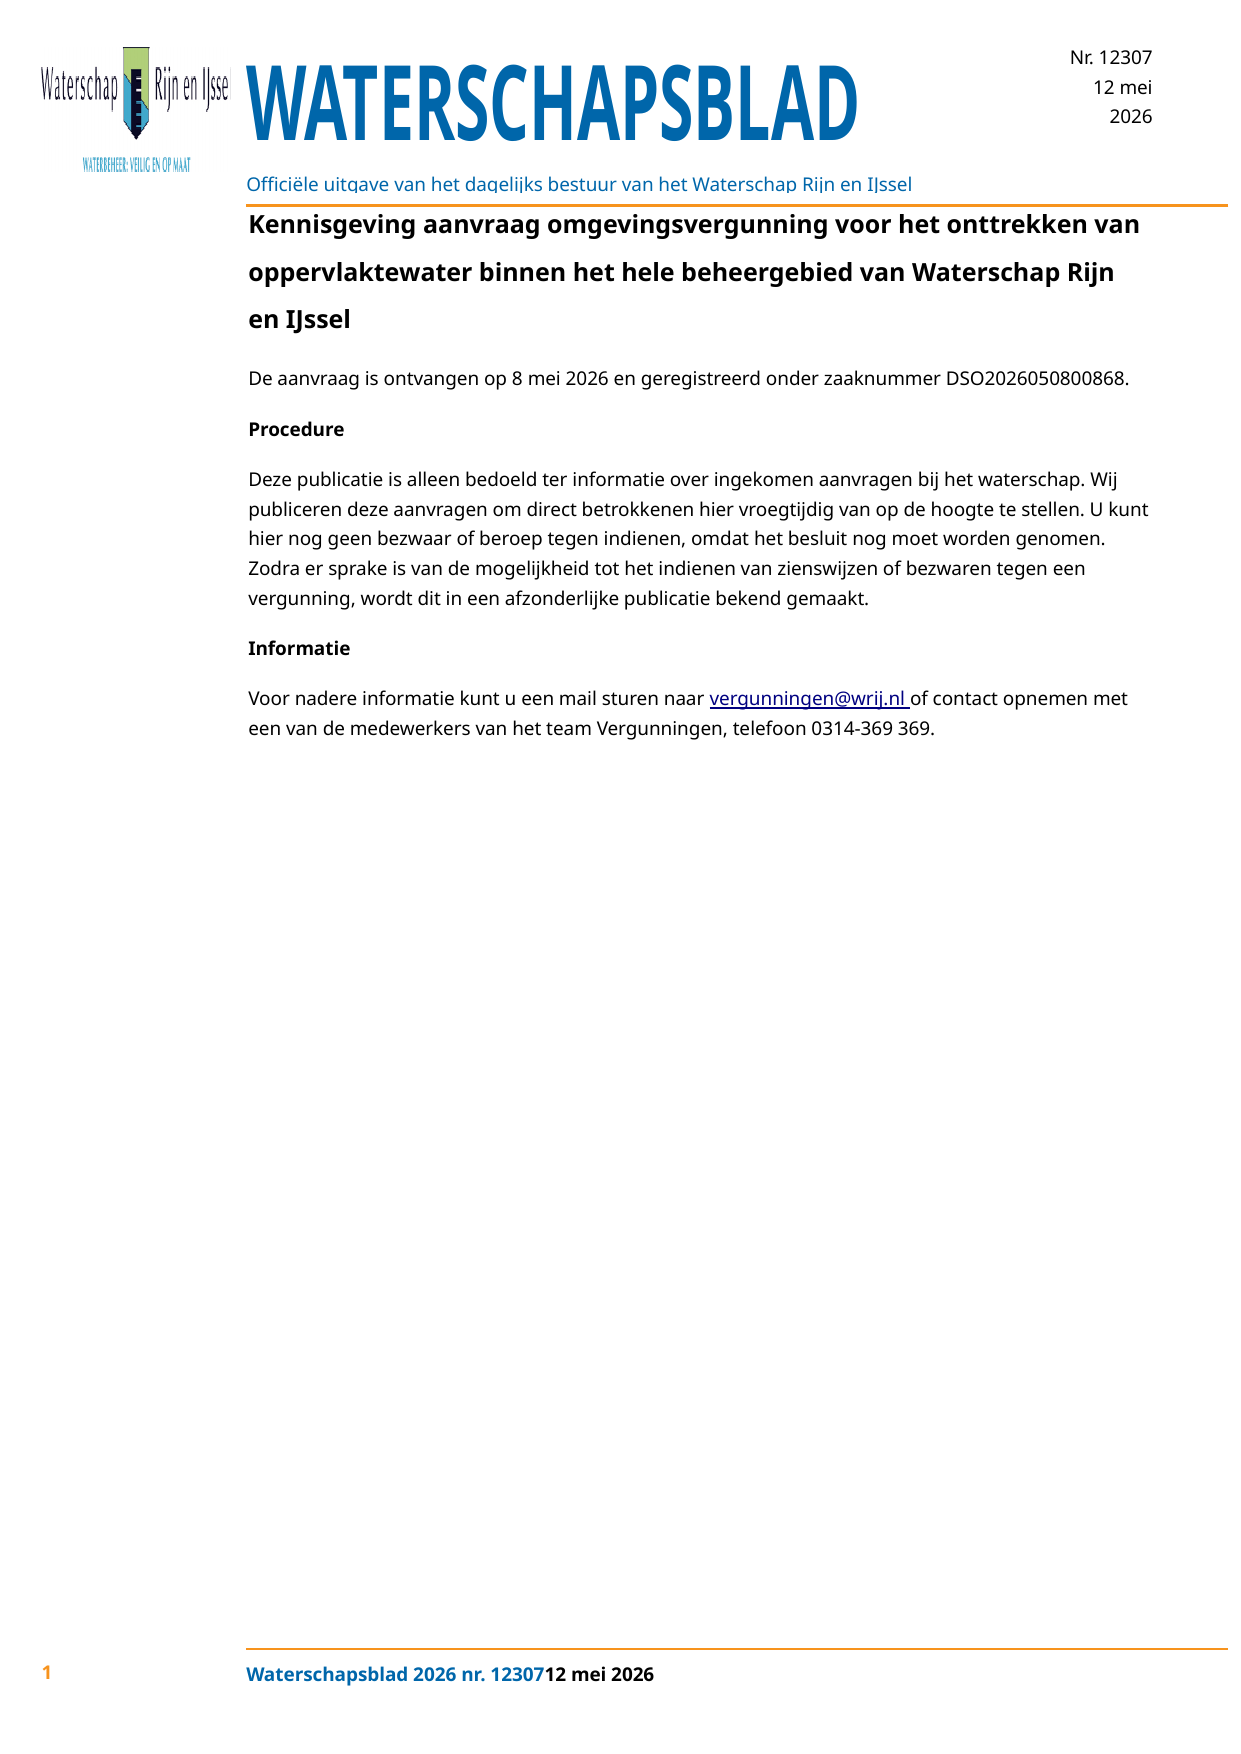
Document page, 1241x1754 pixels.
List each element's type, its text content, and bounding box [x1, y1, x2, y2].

text Kennisgeving aanvraag omgevingsvergunning voor het onttrekken van oppervlaktewater binnen het hele beheergebied van Waterschap Rijn en IJssel [248, 207, 1152, 336]
text De aanvraag is ontvangen op 8 mei 2026 en geregistreerd onder zaaknummer DSO2026050800868. [248, 366, 1152, 391]
text Deze publicatie is alleen bedoeld ter informatie over ingekomen aanvragen bij het waterschap. Wij publiceren deze aanvragen om direct betrokkenen hier vroegtijdig van op de hoogte te stellen. U kunt hier nog geen bezwaar of beroep tegen indienen, omdat het besluit nog moet worden genomen. Zodra er sprake is van de mogelijkheid tot het indienen van zienswijzen of bezwaren tegen een vergunning, wordt dit in een afzonderlijke publicatie bekend gemaakt. [248, 466, 1152, 610]
text Voor nadere informatie kunt u een mail sturen naar vergunningen@wrij.nl of contact opnemen met een van de medewerkers van het team Vergunningen, telefoon 0314-369 369. [248, 686, 1152, 741]
text Informatie [248, 635, 1152, 661]
picture [41, 47, 231, 172]
text Procedure [248, 416, 1152, 442]
